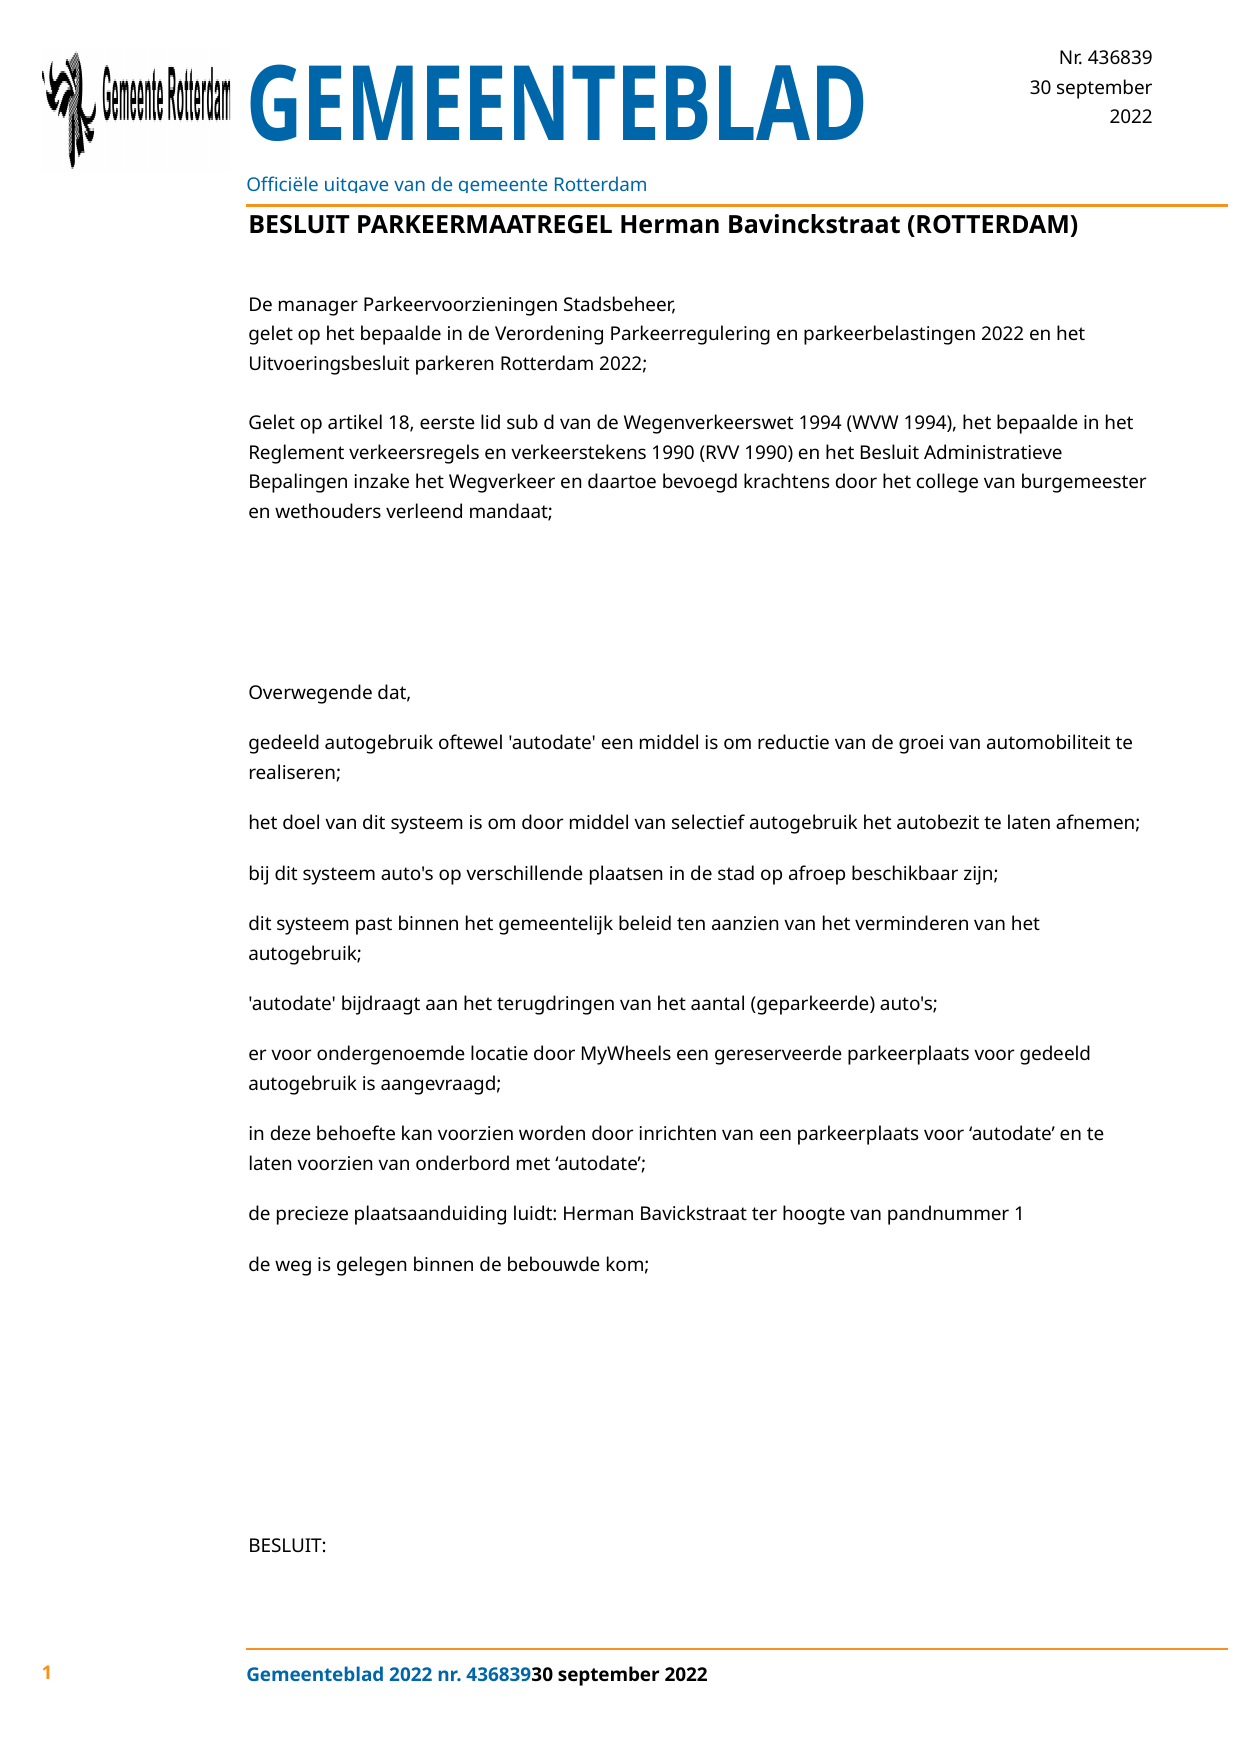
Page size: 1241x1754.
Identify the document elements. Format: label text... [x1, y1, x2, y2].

text 'autodate' bijdraagt aan het terugdringen van het aantal (geparkeerde) auto's; [248, 990, 1152, 1016]
text De manager Parkeervoorzieningen Stadsbeheer, [248, 291, 1152, 317]
text dit systeem past binnen het gemeentelijk beleid ten aanzien van het verminderen van het autogebruik; [248, 910, 1152, 966]
text Gelet op artikel 18, eerste lid sub d van de Wegenverkeerswet 1994 (WVW 1994), het bepaalde in het Reglement verkeersregels en verkeerstekens 1990 (RVV 1990) en het Besluit Administratieve Bepalingen inzake het Wegverkeer en daartoe bevoegd krachtens door het college van burgemeester en wethouders verleend mandaat; [248, 409, 1152, 524]
text de weg is gelegen binnen de bebouwde kom; [248, 1251, 1152, 1277]
text er voor ondergenoemde locatie door MyWheels een gereserveerde parkeerplaats voor gedeeld autogebruik is aangevraagd; [248, 1041, 1152, 1096]
text Overwegende dat, [248, 679, 1152, 705]
text bij dit systeem auto's op verschillende plaatsen in de stad op afroep beschikbaar zijn; [248, 860, 1152, 886]
text gedeeld autogebruik oftewel 'autodate' een middel is om reductie van de groei van automobiliteit te realiseren; [248, 729, 1152, 785]
text de precieze plaatsaanduiding luidt: Herman Bavickstraat ter hoogte van pandnummer 1 [248, 1201, 1152, 1226]
text het doel van dit systeem is om door middel van selectief autogebruik het autobezit te laten afnemen; [248, 809, 1152, 835]
picture [41, 47, 231, 172]
text BESLUIT: [248, 1533, 1152, 1558]
text BESLUIT PARKEERMAATREGEL Herman Bavinckstraat (ROTTERDAM) [248, 207, 1152, 241]
text gelet op het bepaalde in de Verordening Parkeerregulering en parkeerbelastingen 2022 en het Uitvoeringsbesluit parkeren Rotterdam 2022; [248, 321, 1152, 376]
text in deze behoefte kan voorzien worden door inrichten van een parkeerplaats voor ‘autodate’ en te laten voorzien van onderbord met ‘autodate’; [248, 1121, 1152, 1176]
